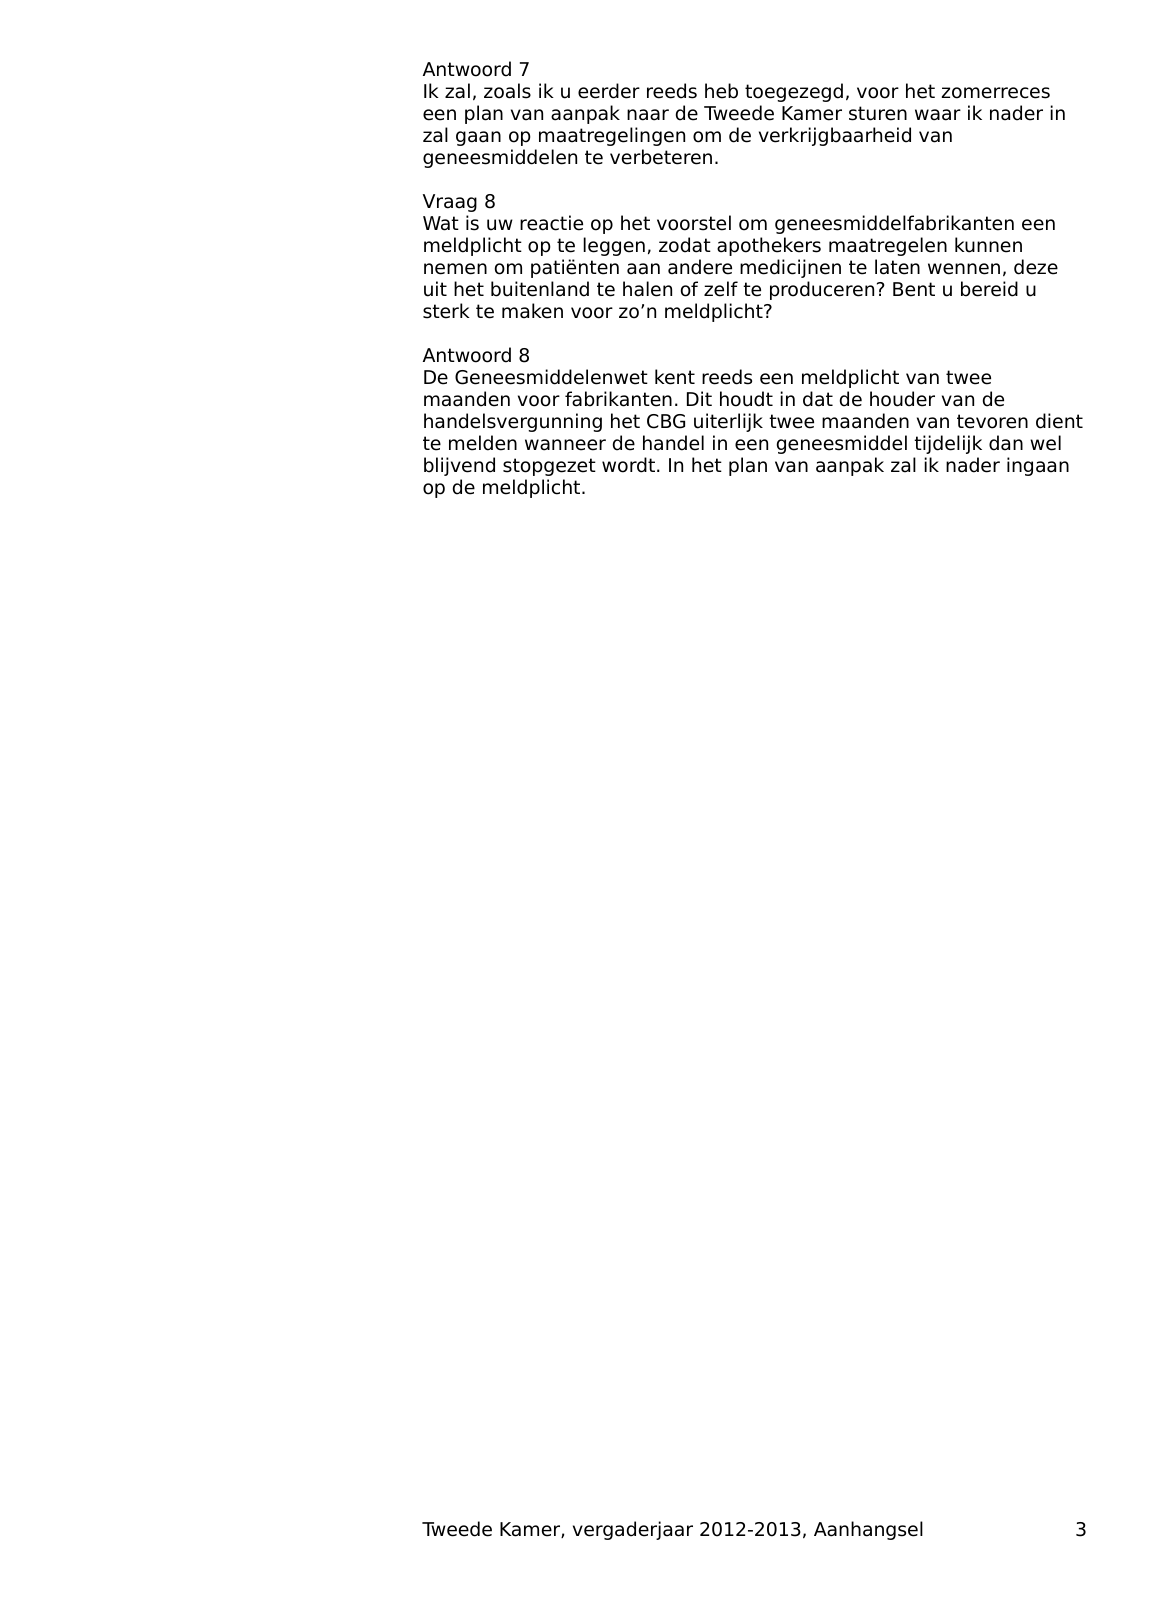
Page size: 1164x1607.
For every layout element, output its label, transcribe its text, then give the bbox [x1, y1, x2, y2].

text Vraag 8 [422, 191, 1087, 213]
text Ik zal, zoals ik u eerder reeds heb toegezegd, voor het zomerreces een plan van aanpak naar de Tweede Kamer sturen waar ik nader in zal gaan op maatregelingen om de verkrijgbaarheid van geneesmiddelen te verbeteren. [422, 81, 1087, 169]
text Antwoord 8 [422, 345, 1087, 367]
text De Geneesmiddelenwet kent reeds een meldplicht van twee maanden voor fabrikanten. Dit houdt in dat de houder van de handelsvergunning het CBG uiterlijk twee maanden van tevoren dient te melden wanneer de handel in een geneesmiddel tijdelijk dan wel blijvend stopgezet wordt. In het plan van aanpak zal ik nader ingaan op de meldplicht. [422, 367, 1087, 499]
text Antwoord 7 [422, 59, 1087, 81]
text Wat is uw reactie op het voorstel om geneesmiddelfabrikanten een meldplicht op te leggen, zodat apothekers maatregelen kunnen nemen om patiënten aan andere medicijnen te laten wennen, deze uit het buitenland te halen of zelf te produceren? Bent u bereid u sterk te maken voor zo’n meldplicht? [422, 213, 1087, 323]
